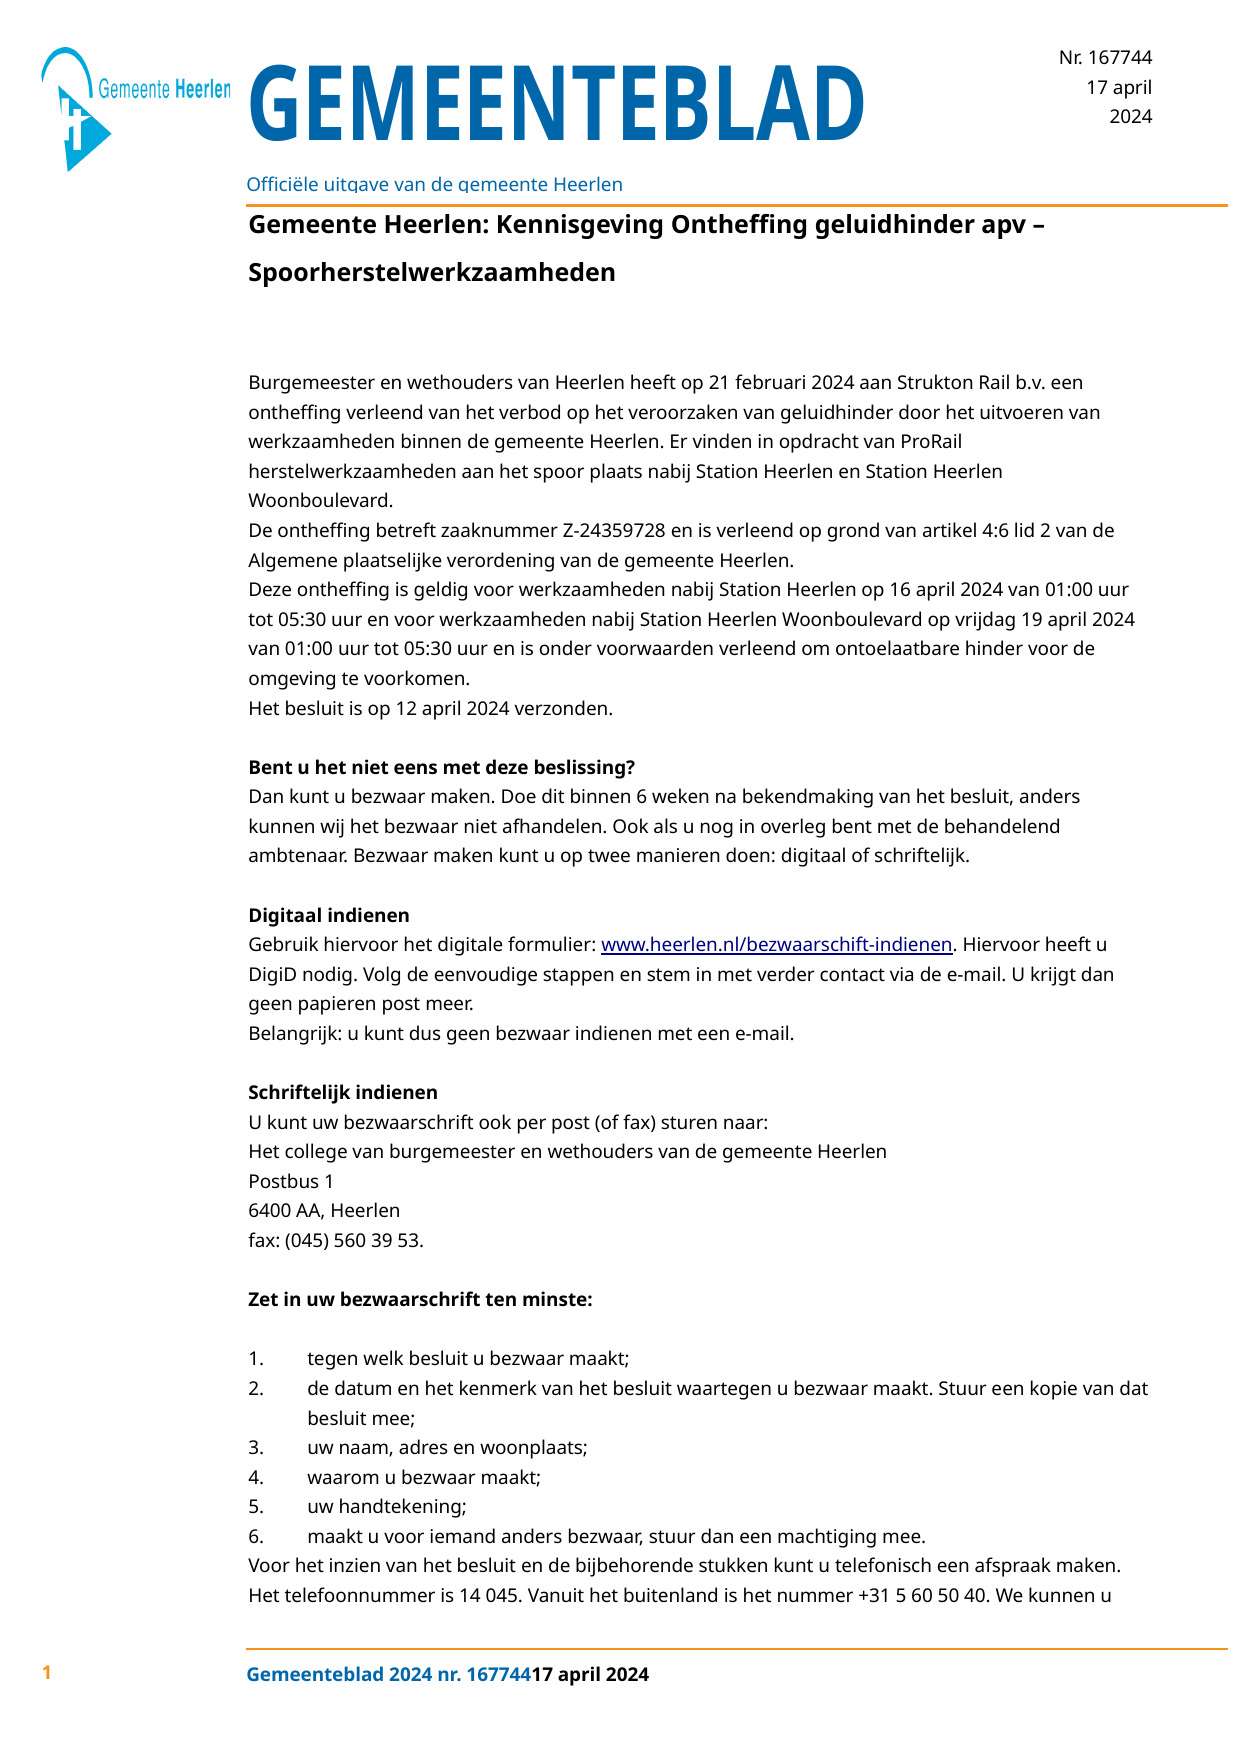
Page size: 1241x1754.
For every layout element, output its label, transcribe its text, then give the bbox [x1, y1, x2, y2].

text fax: (045) 560 39 53. [248, 1227, 1152, 1253]
list waarom u bezwaar maakt; [248, 1464, 1152, 1490]
list uw handtekening; [248, 1493, 1152, 1519]
list de datum en het kenmerk van het besluit waartegen u bezwaar maakt. Stuur een kopie van dat besluit mee; [248, 1375, 1152, 1431]
text Gemeente Heerlen: Kennisgeving Ontheffing geluidhinder apv – Spoorherstelwerkzaamheden [248, 207, 1152, 288]
list maakt u voor iemand anders bezwaar, stuur dan een machtiging mee. [248, 1523, 1152, 1549]
text Schriftelijk indienen [248, 1079, 1152, 1105]
text Belangrijk: u kunt dus geen bezwaar indienen met een e-mail. [248, 1020, 1152, 1046]
text 6400 AA, Heerlen [248, 1198, 1152, 1223]
picture [41, 47, 59, 70]
text Zet in uw bezwaarschrift ten minste: [248, 1286, 1152, 1312]
text Burgemeester en wethouders van Heerlen heeft op 21 februari 2024 aan Strukton Rail b.v. een ontheffing verleend van het verbod op het veroorzaken van geluidhinder door het uitvoeren van werkzaamheden binnen de gemeente Heerlen. Er vinden in opdracht van ProRail herstelwerkzaamheden aan het spoor plaats nabij Station Heerlen en Station Heerlen Woonboulevard. [248, 369, 1152, 513]
list tegen welk besluit u bezwaar maakt; [248, 1346, 1152, 1371]
text Het besluit is op 12 april 2024 verzonden. [248, 695, 1152, 721]
text Gebruik hiervoor het digitale formulier: www.heerlen.nl/bezwaarschift-indienen. Hiervoor heeft u DigiD nodig. Volg de eenvoudige stappen en stem in met verder contact via de e-mail. U krijgt dan geen papieren post meer. [248, 931, 1152, 1016]
list uw naam, adres en woonplaats; [248, 1434, 1152, 1460]
text De ontheffing betreft zaaknummer Z-24359728 en is verleend op grond van artikel 4:6 lid 2 van de Algemene plaatselijke verordening van de gemeente Heerlen. [248, 517, 1152, 573]
text Voor het inzien van het besluit en de bijbehorende stukken kunt u telefonisch een afspraak maken. Het telefoonnummer is 14 045. Vanuit het buitenland is het nummer +31 5 60 50 40. We kunnen u [248, 1553, 1152, 1608]
text Deze ontheffing is geldig voor werkzaamheden nabij Station Heerlen op 16 april 2024 van 01:00 uur tot 05:30 uur en voor werkzaamheden nabij Station Heerlen Woonboulevard op vrijdag 19 april 2024 van 01:00 uur tot 05:30 uur en is onder voorwaarden verleend om ontoelaatbare hinder voor de omgeving te voorkomen. [248, 576, 1152, 691]
picture [41, 47, 231, 172]
text Digitaal indienen [248, 902, 1152, 928]
text Het college van burgemeester en wethouders van de gemeente Heerlen [248, 1138, 1152, 1164]
text Postbus 1 [248, 1168, 1152, 1194]
text Bent u het niet eens met deze beslissing? [248, 754, 1152, 780]
text U kunt uw bezwaarschrift ook per post (of fax) sturen naar: [248, 1109, 1152, 1135]
text Dan kunt u bezwaar maken. Doe dit binnen 6 weken na bekendmaking van het besluit, anders kunnen wij het bezwaar niet afhandelen. Ook als u nog in overleg bent met de behandelend ambtenaar. Bezwaar maken kunt u op twee manieren doen: digitaal of schriftelijk. [248, 783, 1152, 868]
